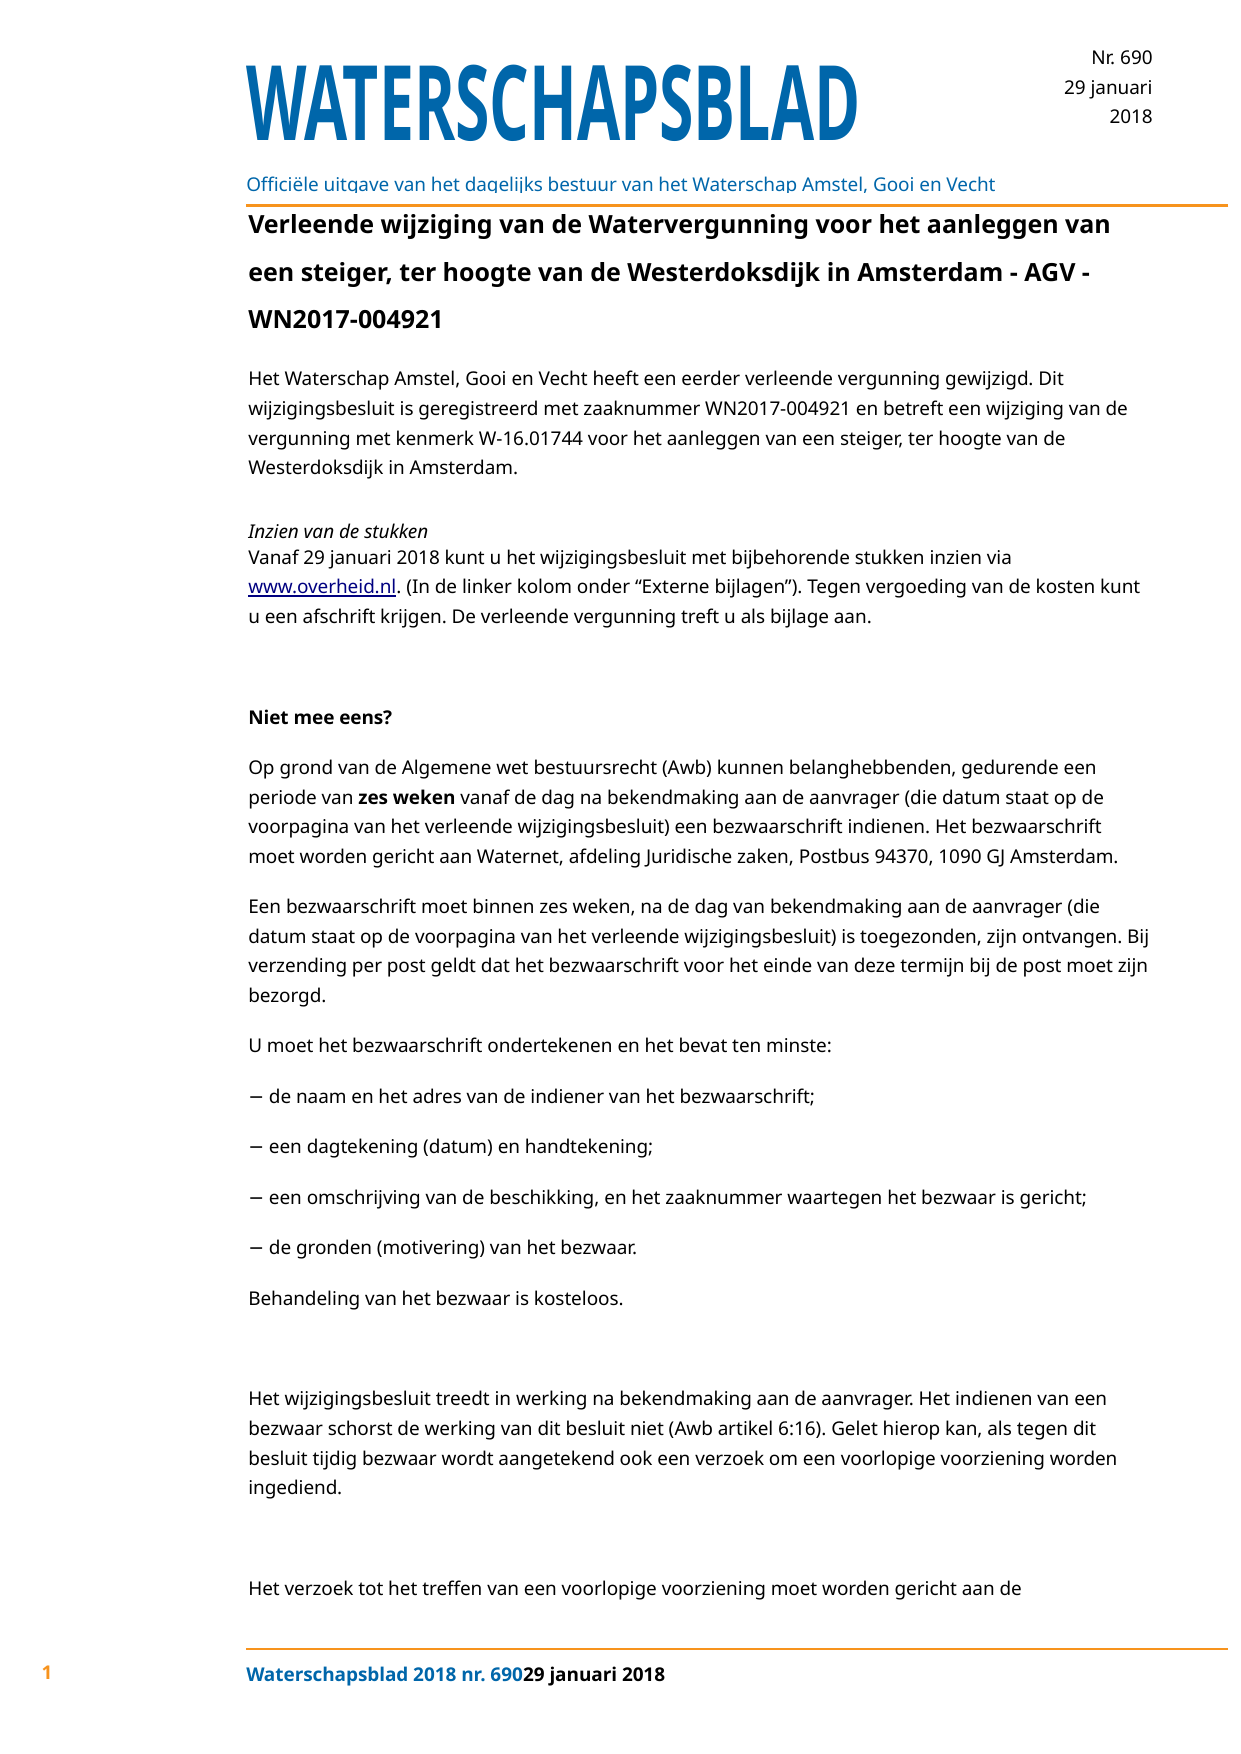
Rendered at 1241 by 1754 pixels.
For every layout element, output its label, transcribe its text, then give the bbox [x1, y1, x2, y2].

text Verleende wijziging van de Watervergunning voor het aanleggen van een steiger, ter hoogte van de Westerdoksdijk in Amsterdam - AGV - WN2017-004921 [248, 207, 1152, 336]
text Vanaf 29 januari 2018 kunt u het wijzigingsbesluit met bijbehorende stukken inzien via www.overheid.nl. (In de linker kolom onder “Externe bijlagen”). Tegen vergoeding van de kosten kunt u een afschrift krijgen. De verleende vergunning treft u als bijlage aan. [248, 544, 1152, 629]
picture [41, 47, 231, 172]
text Behandeling van het bezwaar is kosteloos. [248, 1285, 1152, 1311]
text Het wijzigingsbesluit treedt in werking na bekendmaking aan de aanvrager. Het indienen van een bezwaar schorst de werking van dit besluit niet (Awb artikel 6:16). Gelet hierop kan, als tegen dit besluit tijdig bezwaar wordt aangetekend ook een verzoek om een voorlopige voorziening worden ingediend. [248, 1386, 1152, 1500]
text U moet het bezwaarschrift ondertekenen en het bevat ten minste: [248, 1033, 1152, 1058]
text − een omschrijving van de beschikking, en het zaaknummer waartegen het bezwaar is gericht; [248, 1184, 1152, 1210]
text Niet mee eens? [248, 704, 1152, 730]
text Het Waterschap Amstel, Gooi en Vecht heeft een eerder verleende vergunning gewijzigd. Dit wijzigingsbesluit is geregistreerd met zaaknummer WN2017-004921 en betreft een wijziging van de vergunning met kenmerk W-16.01744 voor het aanleggen van een steiger, ter hoogte van de Westerdoksdijk in Amsterdam. [248, 366, 1152, 480]
text Het verzoek tot het treffen van een voorlopige voorziening moet worden gericht aan de [248, 1575, 1152, 1601]
text Op grond van de Algemene wet bestuursrecht (Awb) kunnen belanghebbenden, gedurende een periode van zes weken vanaf de dag na bekendmaking aan de aanvrager (die datum staat op de voorpagina van het verleende wijzigingsbesluit) een bezwaarschrift indienen. Het bezwaarschrift moet worden gericht aan Waternet, afdeling Juridische zaken, Postbus 94370, 1090 GJ Amsterdam. [248, 754, 1152, 869]
text Inzien van de stukken [248, 518, 1152, 544]
text − een dagtekening (datum) en handtekening; [248, 1133, 1152, 1159]
text − de gronden (motivering) van het bezwaar. [248, 1234, 1152, 1260]
text − de naam en het adres van de indiener van het bezwaarschrift; [248, 1083, 1152, 1109]
text Een bezwaarschrift moet binnen zes weken, na de dag van bekendmaking aan de aanvrager (die datum staat op de voorpagina van het verleende wijzigingsbesluit) is toegezonden, zijn ontvangen. Bij verzending per post geldt dat het bezwaarschrift voor het einde van deze termijn bij de post moet zijn bezorgd. [248, 893, 1152, 1008]
